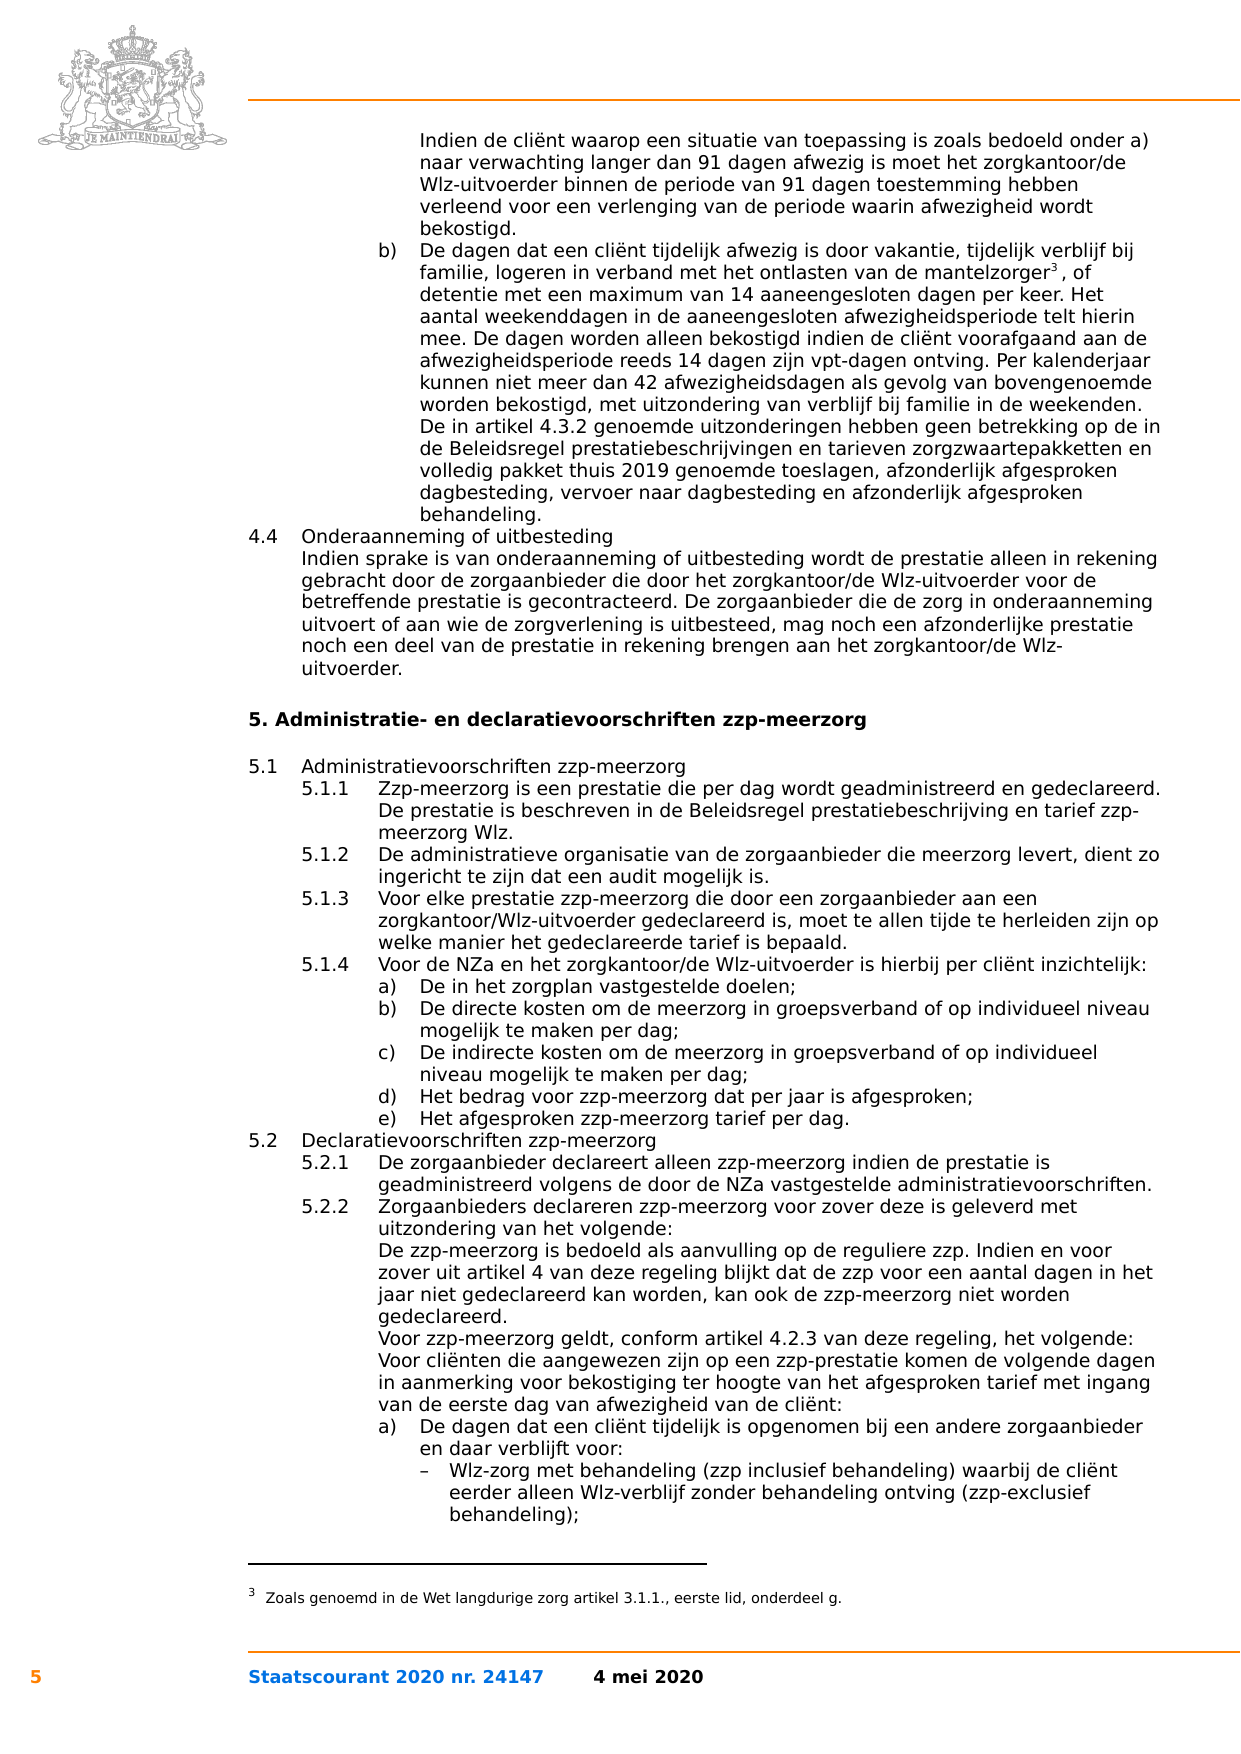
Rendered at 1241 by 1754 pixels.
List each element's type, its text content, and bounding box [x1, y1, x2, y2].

text a) De dagen dat een cliënt tijdelijk is opgenomen bij een andere zorgaanbieder en daar verblijft voor: [378, 1416, 1163, 1460]
picture [38, 25, 227, 150]
text d) Het bedrag voor zzp-meerzorg dat per jaar is afgesproken; [378, 1086, 1163, 1108]
text 5.2.1 De zorgaanbieder declareert alleen zzp-meerzorg indien de prestatie is geadministreerd volgens de door de NZa vastgestelde administratievoorschriften. [301, 1152, 1163, 1196]
text 5.1.2 De administratieve organisatie van de zorgaanbieder die meerzorg levert, dient zo ingericht te zijn dat een audit mogelijk is. [301, 844, 1163, 888]
text Indien de cliënt waarop een situatie van toepassing is zoals bedoeld onder a) naar verwachting langer dan 91 dagen afwezig is moet het zorgkantoor/de Wlz-uitvoerder binnen de periode van 91 dagen toestemming hebben verleend voor een verlenging van de periode waarin afwezigheid wordt bekostigd. [419, 130, 1163, 240]
text – Wlz-zorg met behandeling (zzp inclusief behandeling) waarbij de cliënt eerder alleen Wlz-verblijf zonder behandeling ontving (zzp-exclusief behandeling); [419, 1460, 1163, 1526]
text De zzp-meerzorg is bedoeld als aanvulling op de reguliere zzp. Indien en voor zover uit artikel 4 van deze regeling blijkt dat de zzp voor een aantal dagen in het jaar niet gedeclareerd kan worden, kan ook de zzp-meerzorg niet worden gedeclareerd. [378, 1240, 1163, 1328]
text Voor cliënten die aangewezen zijn op een zzp-prestatie komen de volgende dagen in aanmerking voor bekostiging ter hoogte van het afgesproken tarief met ingang van de eerste dag van afwezigheid van de cliënt: [378, 1350, 1163, 1416]
text b) De dagen dat een cliënt tijdelijk afwezig is door vakantie, tijdelijk verblijf bij familie, logeren in verband met het ontlasten van de mantelzorger, of detentie met een maximum van 14 aaneengesloten dagen per keer. Het aantal weekenddagen in de aaneengesloten afwezigheidsperiode telt hierin mee. De dagen worden alleen bekostigd indien de cliënt voorafgaand aan de afwezigheidsperiode reeds 14 dagen zijn vpt-dagen ontving. Per kalenderjaar kunnen niet meer dan 42 afwezigheidsdagen als gevolg van bovengenoemde worden bekostigd, met uitzondering van verblijf bij familie in de weekenden. [378, 240, 1163, 416]
text Zoals genoemd in de Wet langdurige zorg artikel 3.1.1., eerste lid, onderdeel g. [248, 1586, 1163, 1608]
subtitle 5. Administratie- en declaratievoorschriften zzp-meerzorg [248, 709, 1163, 731]
text 5.1.4 Voor de NZa en het zorgkantoor/de Wlz-uitvoerder is hierbij per cliënt inzichtelijk: [301, 954, 1163, 976]
text c) De indirecte kosten om de meerzorg in groepsverband of op individueel niveau mogelijk te maken per dag; [378, 1042, 1163, 1086]
text 5.1.3 Voor elke prestatie zzp-meerzorg die door een zorgaanbieder aan een zorgkantoor/Wlz-uitvoerder gedeclareerd is, moet te allen tijde te herleiden zijn op welke manier het gedeclareerde tarief is bepaald. [301, 888, 1163, 954]
text 4.4 Onderaanneming of uitbesteding [248, 526, 1163, 547]
text e) Het afgesproken zzp-meerzorg tarief per dag. [378, 1108, 1163, 1130]
text 5.1 Administratievoorschriften zzp-meerzorg [248, 756, 1163, 778]
text 5.2.2 Zorgaanbieders declareren zzp-meerzorg voor zover deze is geleverd met uitzondering van het volgende: [301, 1196, 1163, 1240]
text a) De in het zorgplan vastgestelde doelen; [378, 976, 1163, 998]
text Voor zzp-meerzorg geldt, conform artikel 4.2.3 van deze regeling, het volgende: [378, 1328, 1163, 1350]
text 5.2 Declaratievoorschriften zzp-meerzorg [248, 1130, 1163, 1152]
text b) De directe kosten om de meerzorg in groepsverband of op individueel niveau mogelijk te maken per dag; [378, 998, 1163, 1042]
text Indien sprake is van onderaanneming of uitbesteding wordt de prestatie alleen in rekening gebracht door de zorgaanbieder die door het zorgkantoor/de Wlz-uitvoerder voor de betreffende prestatie is gecontracteerd. De zorgaanbieder die de zorg in onderaanneming uitvoert of aan wie de zorgverlening is uitbesteed, mag noch een afzonderlijke prestatie noch een deel van de prestatie in rekening brengen aan het zorgkantoor/de Wlz-uitvoerder. [301, 547, 1163, 679]
text 5.1.1 Zzp-meerzorg is een prestatie die per dag wordt geadministreerd en gedeclareerd. De prestatie is beschreven in de Beleidsregel prestatiebeschrijving en tarief zzp-meerzorg Wlz. [301, 778, 1163, 844]
text De in artikel 4.3.2 genoemde uitzonderingen hebben geen betrekking op de in de Beleidsregel prestatiebeschrijvingen en tarieven zorgzwaartepakketten en volledig pakket thuis 2019 genoemde toeslagen, afzonderlijk afgesproken dagbesteding, vervoer naar dagbesteding en afzonderlijk afgesproken behandeling. [419, 416, 1163, 526]
